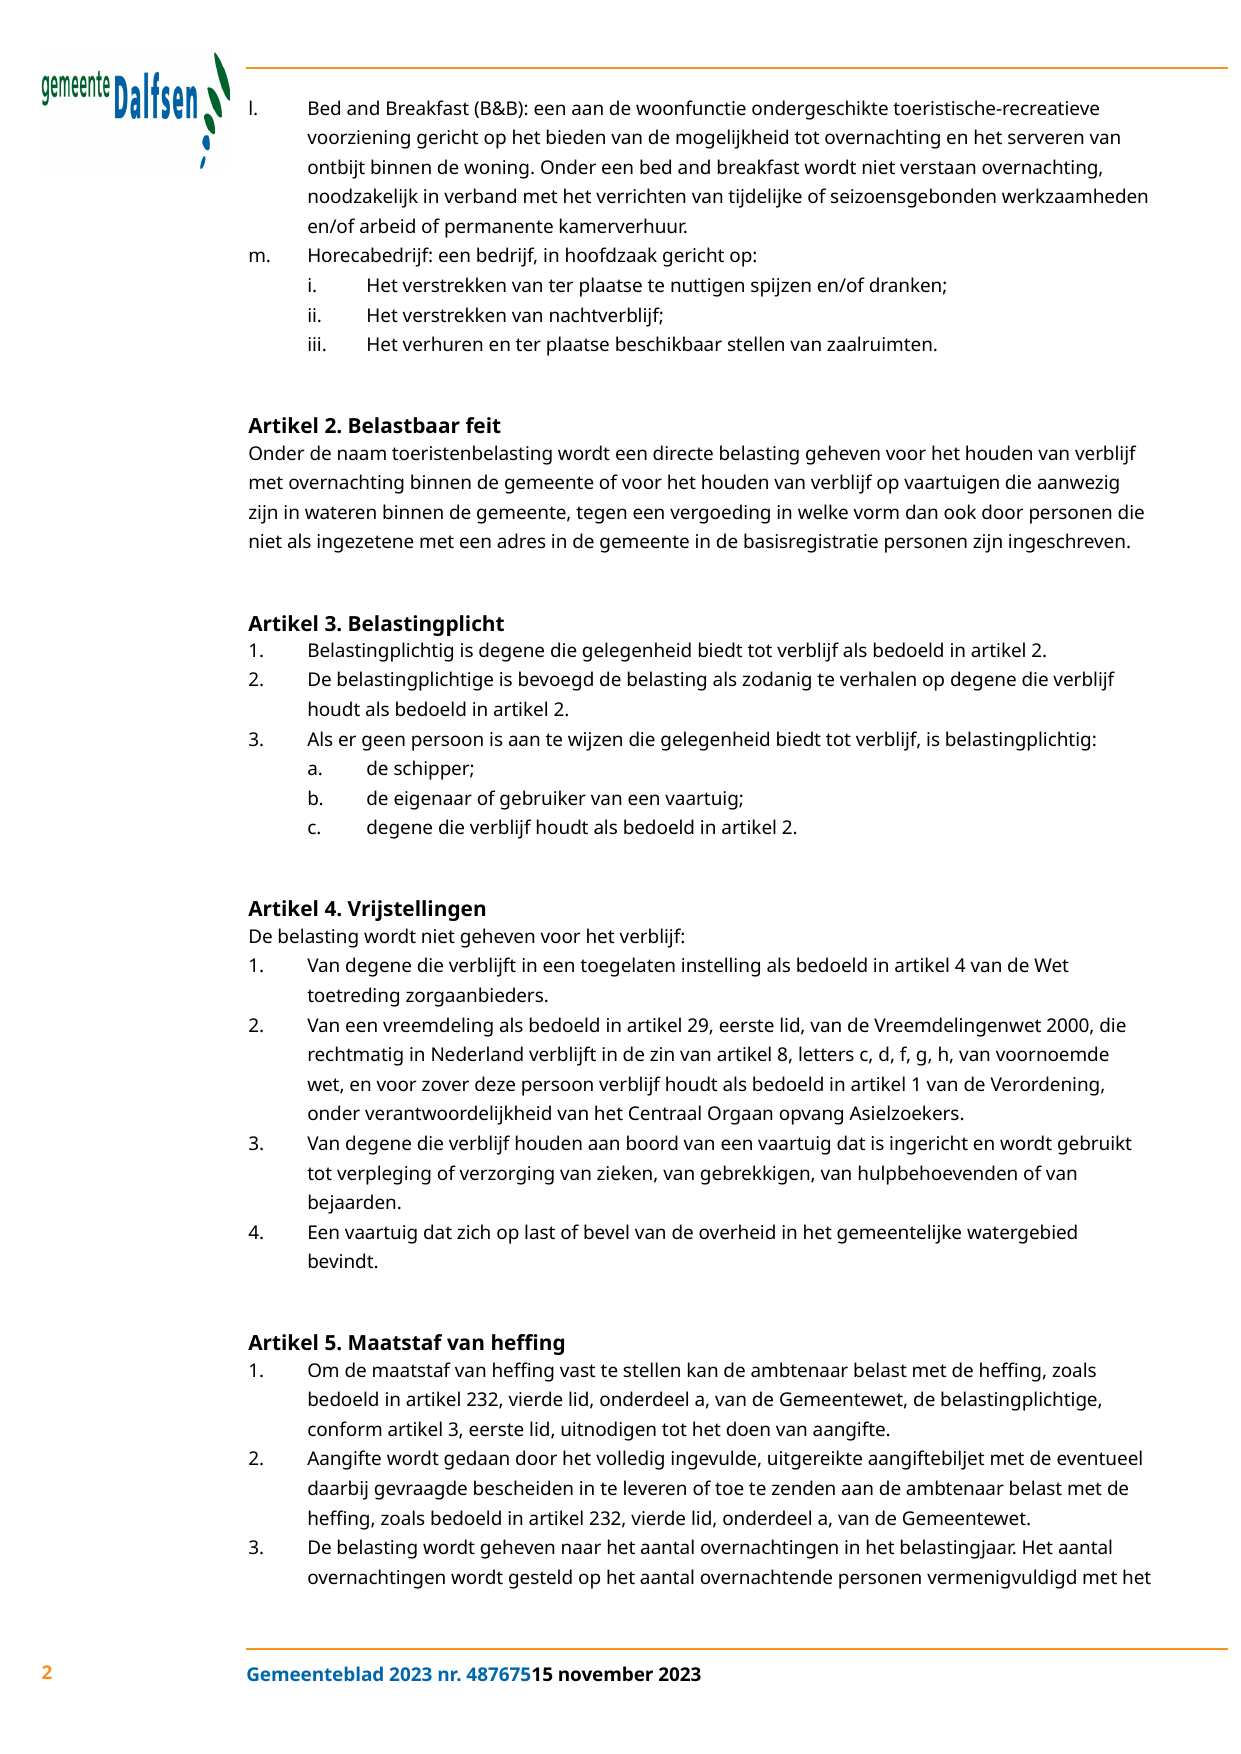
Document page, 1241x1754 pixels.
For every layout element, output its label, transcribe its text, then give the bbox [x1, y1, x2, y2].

list Het verstrekken van ter plaatse te nuttigen spijzen en/of dranken; [307, 272, 1152, 298]
list Als er geen persoon is aan te wijzen die gelegenheid biedt tot verblijf, is belastingplichtig: [248, 726, 1152, 752]
list Belastingplichtig is degene die gelegenheid biedt tot verblijf als bedoeld in artikel 2. [248, 637, 1152, 663]
list Horecabedrijf: een bedrijf, in hoofdzaak gericht op: [248, 243, 1152, 268]
list de schipper; [307, 755, 1152, 781]
list de eigenaar of gebruiker van een vaartuig; [307, 785, 1152, 811]
text Onder de naam toeristenbelasting wordt een directe belasting geheven voor het houden van verblijf met overnachting binnen de gemeente of voor het houden van verblijf op vaartuigen die aanwezig zijn in wateren binnen de gemeente, tegen een vergoeding in welke vorm dan ook door personen die niet als ingezetene met een adres in de gemeente in de basisregistratie personen zijn ingeschreven. [248, 440, 1152, 554]
list Van een vreemdeling als bedoeld in artikel 29, eerste lid, van de Vreemdelingenwet 2000, die rechtmatig in Nederland verblijft in de zin van artikel 8, letters c, d, f, g, h, van voornoemde wet, en voor zover deze persoon verblijf houdt als bedoeld in artikel 1 van de Verordening, onder verantwoordelijkheid van het Centraal Orgaan opvang Asielzoekers. [248, 1012, 1152, 1126]
list Om de maatstaf van heffing vast te stellen kan de ambtenaar belast met de heffing, zoals bedoeld in artikel 232, vierde lid, onderdeel a, van de Gemeentewet, de belastingplichtige, conform artikel 3, eerste lid, uitnodigen tot het doen van aangifte. [248, 1357, 1152, 1442]
list Aangifte wordt gedaan door het volledig ingevulde, uitgereikte aangiftebiljet met de eventueel daarbij gevraagde bescheiden in te leveren of toe te zenden aan de ambtenaar belast met de heffing, zoals bedoeld in artikel 232, vierde lid, onderdeel a, van de Gemeentewet. [248, 1446, 1152, 1531]
list Een vaartuig dat zich op last of bevel van de overheid in het gemeentelijke watergebied bevindt. [248, 1219, 1152, 1274]
list De belasting wordt geheven naar het aantal overnachtingen in het belastingjaar. Het aantal overnachtingen wordt gesteld op het aantal overnachtende personen vermenigvuldigd met het [248, 1534, 1152, 1590]
list De belastingplichtige is bevoegd de belasting als zodanig te verhalen op degene die verblijf houdt als bedoeld in artikel 2. [248, 667, 1152, 722]
text De belasting wordt niet geheven voor het verblijf: [248, 923, 1152, 949]
list Bed and Breakfast (B&B): een aan de woonfunctie ondergeschikte toeristische-recreatieve voorziening gericht op het bieden van de mogelijkheid tot overnachting en het serveren van ontbijt binnen de woning. Onder een bed and breakfast wordt niet verstaan overnachting, noodzakelijk in verband met het verrichten van tijdelijke of seizoensgebonden werkzaamheden en/of arbeid of permanente kamerverhuur. [248, 95, 1152, 239]
text Artikel 5. Maatstaf van heffing [248, 1328, 1152, 1357]
list Het verstrekken van nachtverblijf; [307, 302, 1152, 328]
text Artikel 4. Vrijstellingen [248, 894, 1152, 923]
list Van degene die verblijf houden aan boord van een vaartuig dat is ingericht en wordt gebruikt tot verpleging of verzorging van zieken, van gebrekkigen, van hulpbehoevenden of van bejaarden. [248, 1130, 1152, 1215]
picture [41, 47, 231, 172]
list Het verhuren en ter plaatse beschikbaar stellen van zaalruimten. [307, 331, 1152, 357]
text Artikel 3. Belastingplicht [248, 609, 1152, 637]
text Artikel 2. Belastbaar feit [248, 411, 1152, 440]
list Van degene die verblijft in een toegelaten instelling als bedoeld in artikel 4 van de Wet toetreding zorgaanbieders. [248, 953, 1152, 1008]
list degene die verblijf houdt als bedoeld in artikel 2. [307, 814, 1152, 840]
